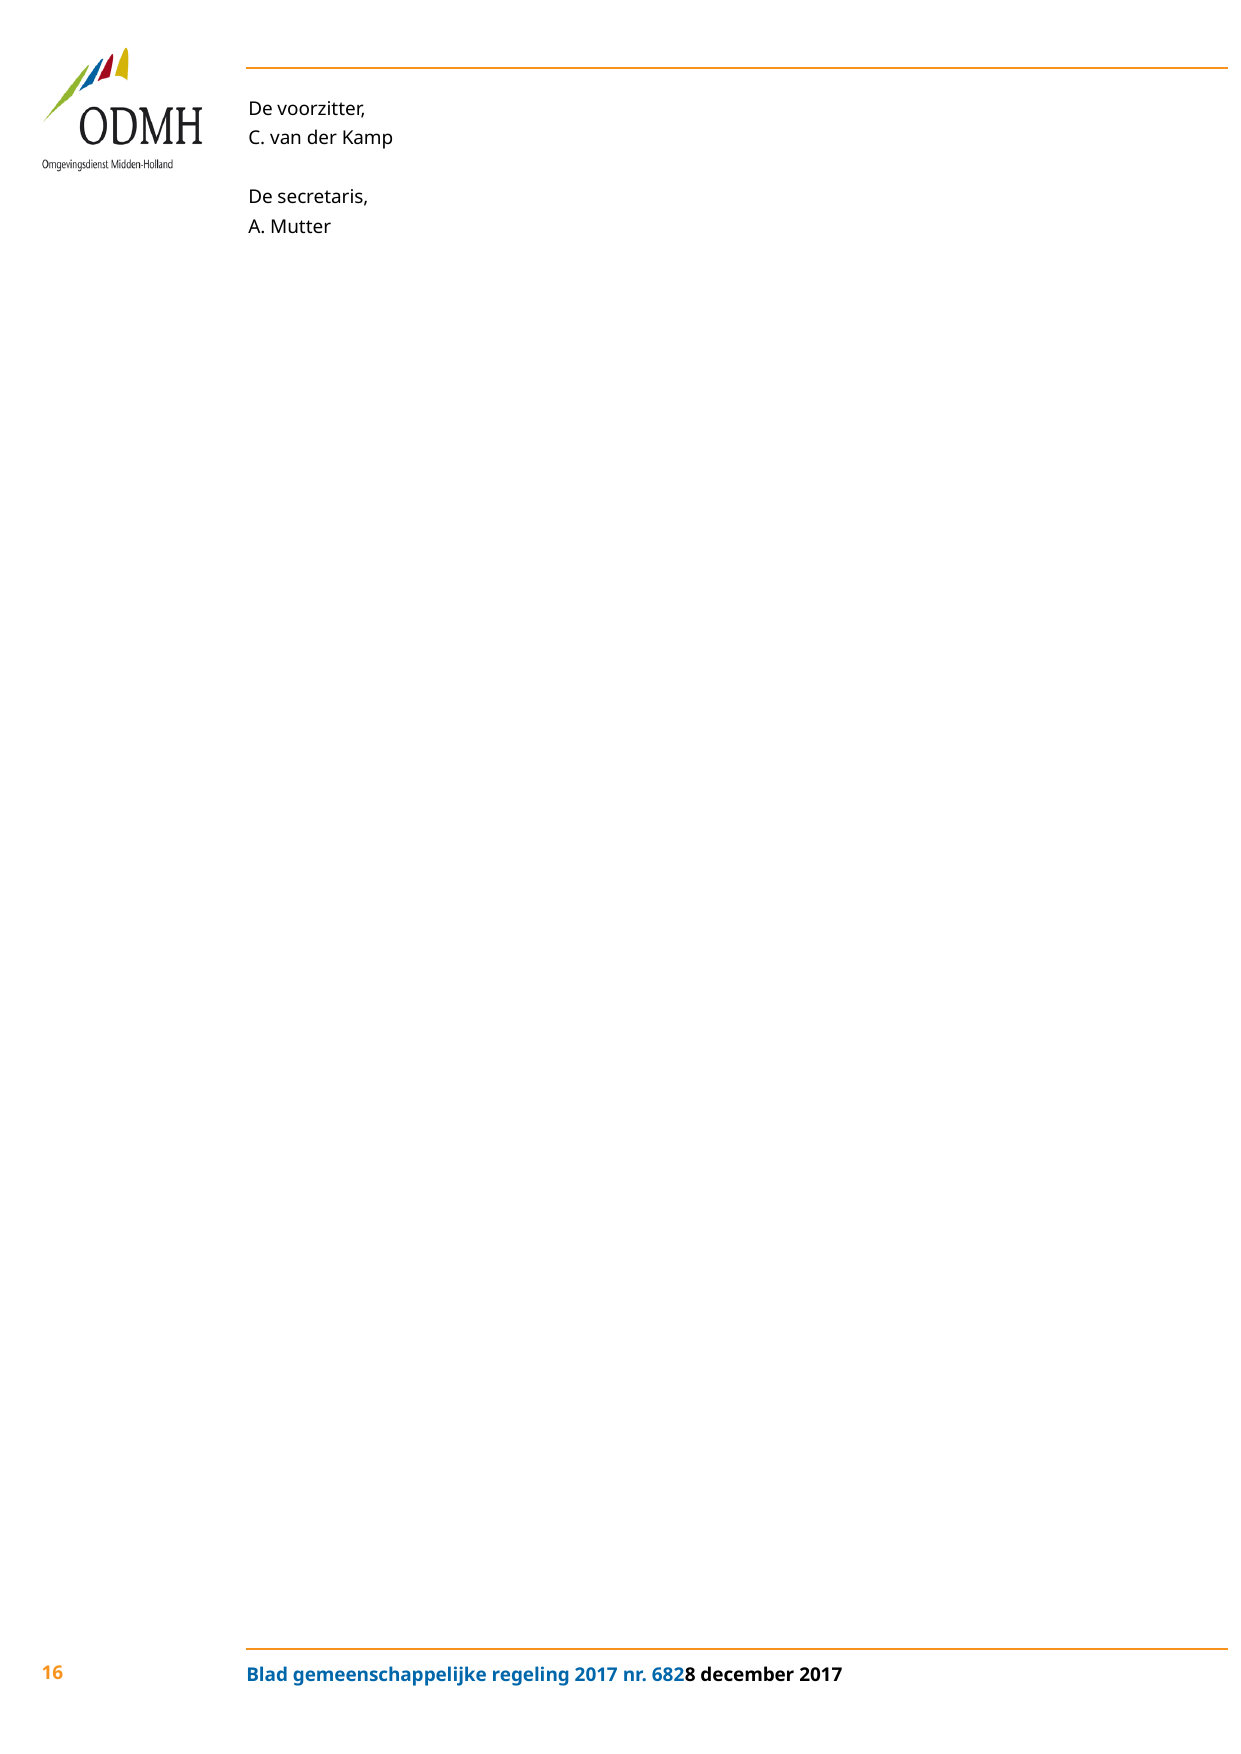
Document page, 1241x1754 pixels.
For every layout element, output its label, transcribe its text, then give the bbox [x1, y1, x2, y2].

text A. Mutter [248, 213, 1152, 239]
text De voorzitter, [248, 95, 1152, 121]
text De secretaris, [248, 183, 1152, 209]
picture [41, 47, 231, 172]
text C. van der Kamp [248, 124, 1152, 150]
